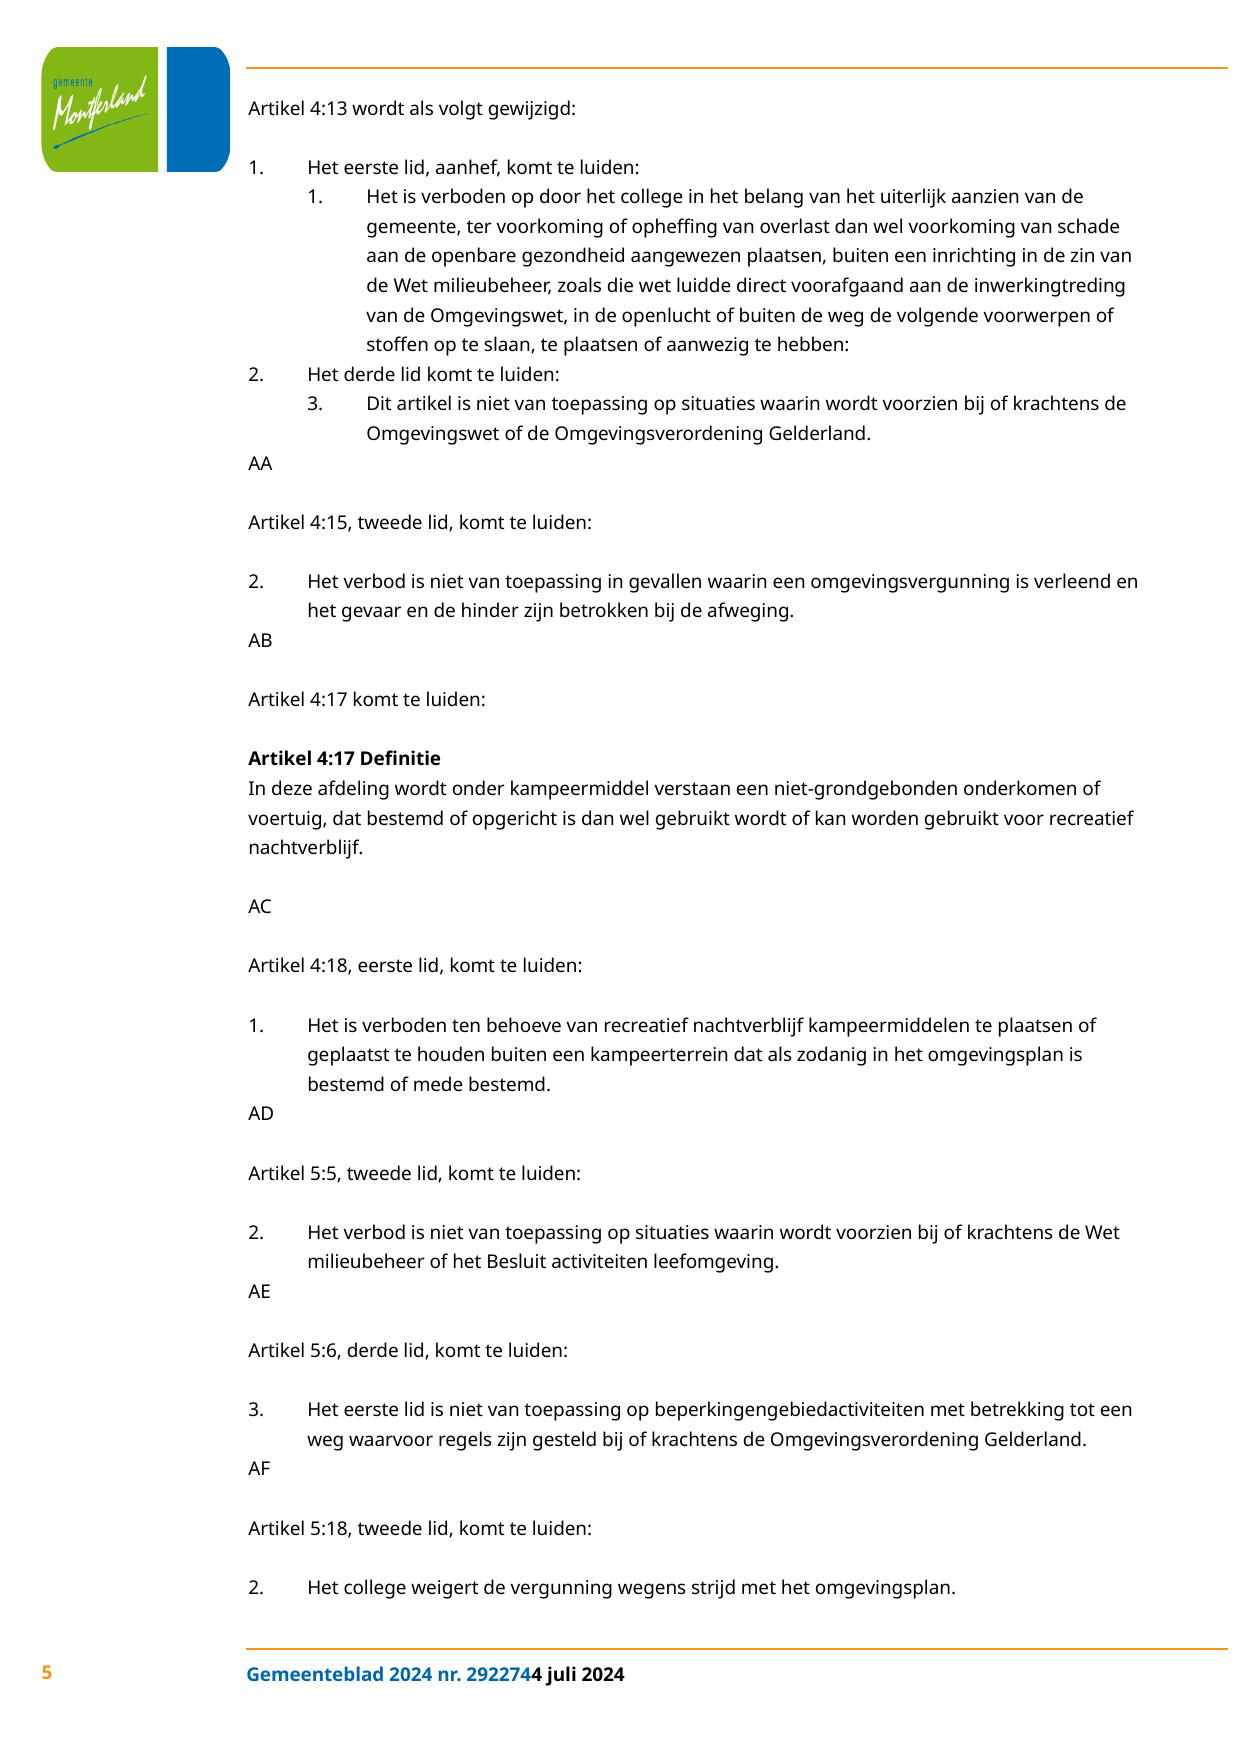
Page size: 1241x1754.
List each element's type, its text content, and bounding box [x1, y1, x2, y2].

text In deze afdeling wordt onder kampeermiddel verstaan een niet-grondgebonden onderkomen of voertuig, dat bestemd of opgericht is dan wel gebruikt wordt of kan worden gebruikt voor recreatief nachtverblijf. [248, 775, 1152, 860]
list Dit artikel is niet van toepassing op situaties waarin wordt voorzien bij of krachtens de Omgevingswet of de Omgevingsverordening Gelderland. [307, 391, 1152, 446]
list Het college weigert de vergunning wegens strijd met het omgevingsplan. [248, 1574, 1152, 1600]
list Het is verboden op door het college in het belang van het uiterlijk aanzien van de gemeente, ter voorkoming of opheffing van overlast dan wel voorkoming van schade aan de openbare gezondheid aangewezen plaatsen, buiten een inrichting in de zin van de Wet milieubeheer, zoals die wet luidde direct voorafgaand aan de inwerkingtreding van de Omgevingswet, in de openlucht of buiten de weg de volgende voorwerpen of stoffen op te slaan, te plaatsen of aanwezig te hebben: [307, 183, 1152, 357]
text Artikel 5:5, tweede lid, komt te luiden: [248, 1160, 1152, 1186]
picture [41, 47, 231, 172]
text AB [248, 627, 1152, 653]
text Artikel 4:13 wordt als volgt gewijzigd: [248, 95, 1152, 121]
list Het verbod is niet van toepassing in gevallen waarin een omgevingsvergunning is verleend en het gevaar en de hinder zijn betrokken bij de afweging. [248, 568, 1152, 623]
list Het eerste lid is niet van toepassing op beperkingengebiedactiviteiten met betrekking tot een weg waarvoor regels zijn gesteld bij of krachtens de Omgevingsverordening Gelderland. [248, 1396, 1152, 1452]
text Artikel 5:6, derde lid, komt te luiden: [248, 1337, 1152, 1363]
list Het is verboden ten behoeve van recreatief nachtverblijf kampeermiddelen te plaatsen of geplaatst te houden buiten een kampeerterrein dat als zodanig in het omgevingsplan is bestemd of mede bestemd. [248, 1012, 1152, 1097]
list Het derde lid komt te luiden: [248, 361, 1152, 387]
text Artikel 4:17 komt te luiden: [248, 686, 1152, 712]
text Artikel 4:18, eerste lid, komt te luiden: [248, 953, 1152, 978]
text Artikel 4:15, tweede lid, komt te luiden: [248, 509, 1152, 535]
text AC [248, 893, 1152, 919]
text AE [248, 1278, 1152, 1304]
text AD [248, 1101, 1152, 1126]
list Het verbod is niet van toepassing op situaties waarin wordt voorzien bij of krachtens de Wet milieubeheer of het Besluit activiteiten leefomgeving. [248, 1219, 1152, 1274]
text Artikel 4:17 Definitie [248, 746, 1152, 771]
text AF [248, 1456, 1152, 1481]
text Artikel 5:18, tweede lid, komt te luiden: [248, 1515, 1152, 1541]
text AA [248, 450, 1152, 476]
list Het eerste lid, aanhef, komt te luiden: [248, 154, 1152, 180]
